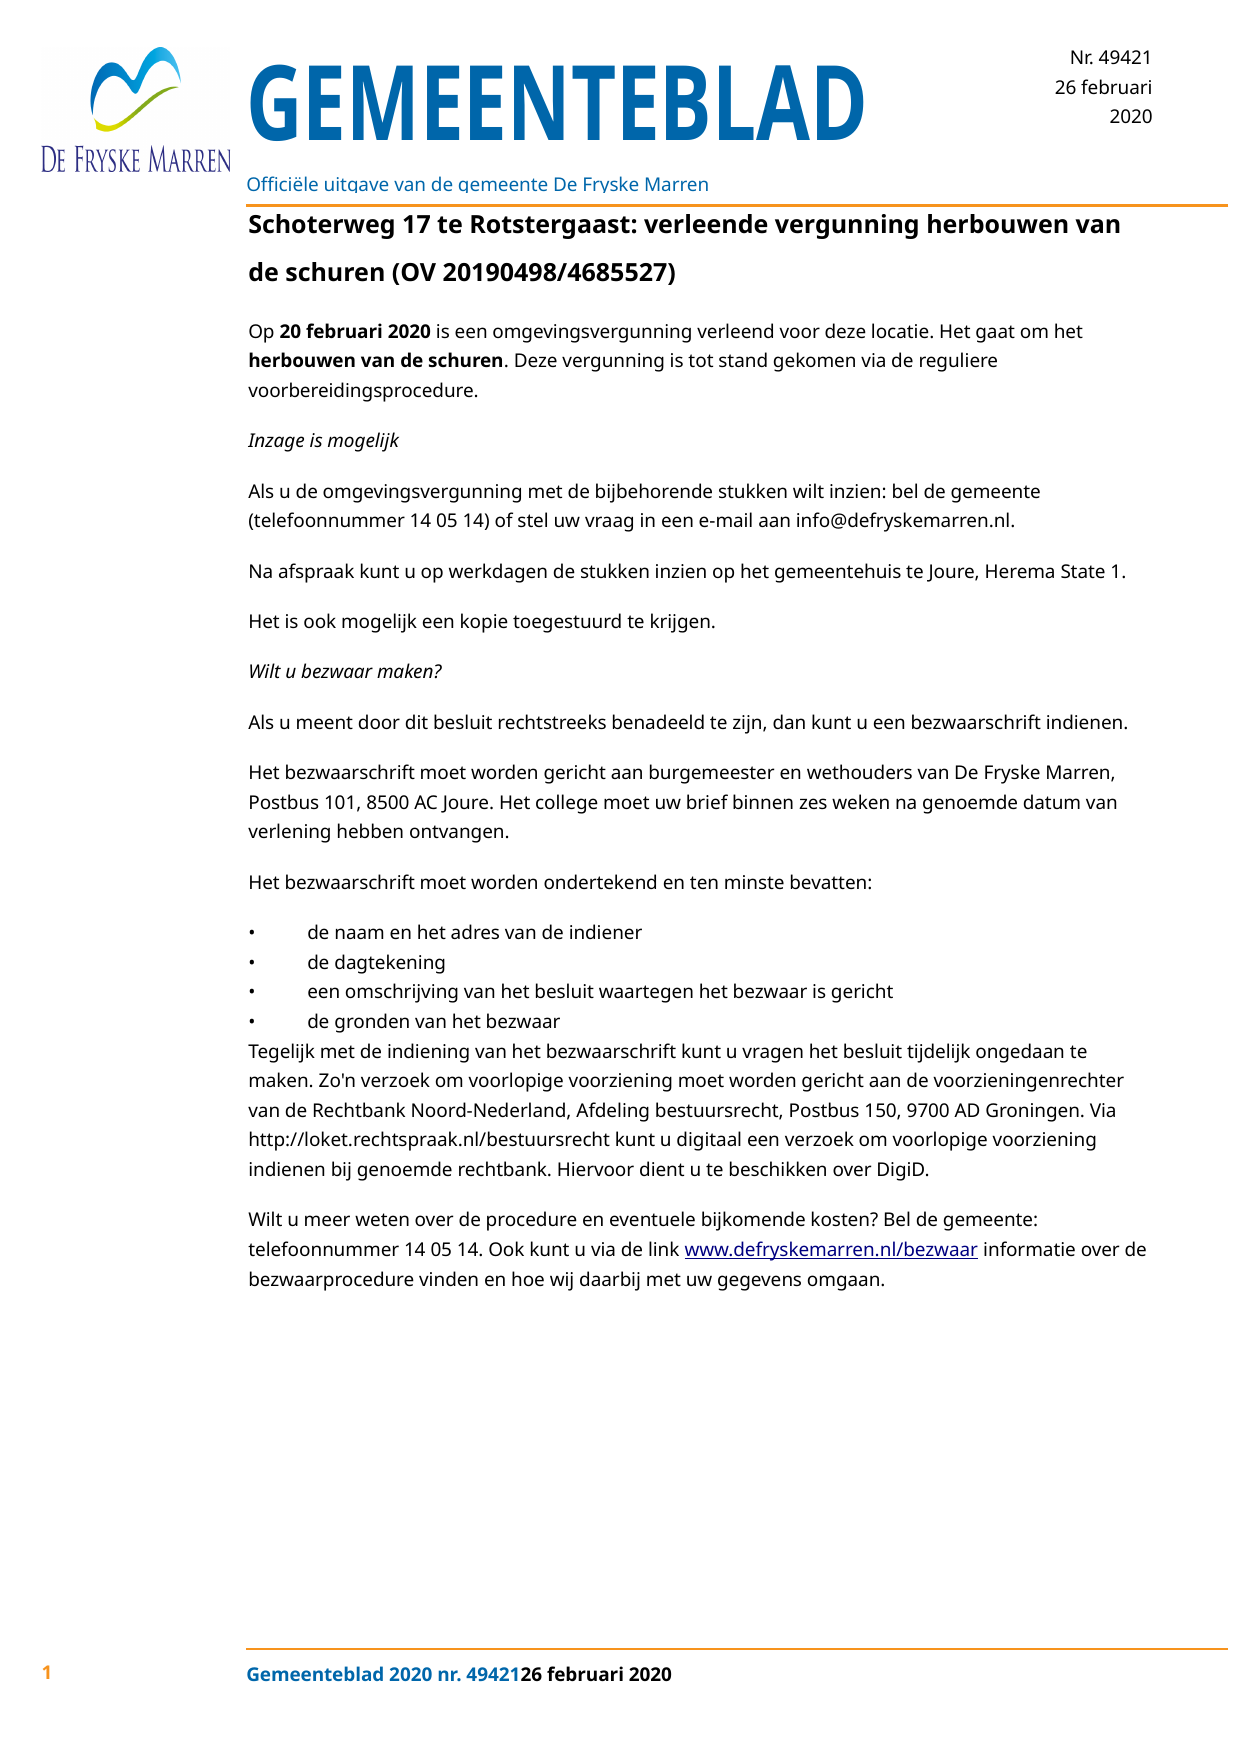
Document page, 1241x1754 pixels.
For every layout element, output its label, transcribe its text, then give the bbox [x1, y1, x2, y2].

picture [41, 47, 231, 172]
text Na afspraak kunt u op werkdagen de stukken inzien op het gemeentehuis te Joure, Herema State 1. [248, 558, 1152, 584]
text Inzage is mogelijk [248, 427, 1152, 453]
list de dagtekening [248, 949, 1152, 975]
text Het is ook mogelijk een kopie toegestuurd te krijgen. [248, 608, 1152, 634]
text Als u meent door dit besluit rechtstreeks benadeeld te zijn, dan kunt u een bezwaarschrift indienen. [248, 709, 1152, 735]
text Het bezwaarschrift moet worden gericht aan burgemeester en wethouders van De Fryske Marren, Postbus 101, 8500 AC Joure. Het college moet uw brief binnen zes weken na genoemde datum van verlening hebben ontvangen. [248, 759, 1152, 844]
text Wilt u bezwaar maken? [248, 659, 1152, 684]
list de naam en het adres van de indiener [248, 919, 1152, 945]
text Schoterweg 17 te Rotstergaast: verleende vergunning herbouwen van de schuren (OV 20190498/4685527) [248, 207, 1152, 288]
text Op 20 februari 2020 is een omgevingsvergunning verleend voor deze locatie. Het gaat om het herbouwen van de schuren. Deze vergunning is tot stand gekomen via de reguliere voorbereidingsprocedure. [248, 318, 1152, 403]
text Wilt u meer weten over de procedure en eventuele bijkomende kosten? Bel de gemeente: telefoonnummer 14 05 14. Ook kunt u via de link www.defryskemarren.nl/bezwaar informatie over de bezwaarprocedure vinden en hoe wij daarbij met uw gegevens omgaan. [248, 1207, 1152, 1292]
list een omschrijving van het besluit waartegen het bezwaar is gericht [248, 979, 1152, 1004]
text Als u de omgevingsvergunning met de bijbehorende stukken wilt inzien: bel de gemeente (telefoonnummer 14 05 14) of stel uw vraag in een e-mail aan info@defryskemarren.nl. [248, 478, 1152, 533]
text Tegelijk met de indiening van het bezwaarschrift kunt u vragen het besluit tijdelijk ongedaan te maken. Zo'n verzoek om voorlopige voorziening moet worden gericht aan de voorzieningenrechter van de Rechtbank Noord-Nederland, Afdeling bestuursrecht, Postbus 150, 9700 AD Groningen. Via http://loket.rechtspraak.nl/bestuursrecht kunt u digitaal een verzoek om voorlopige voorziening indienen bij genoemde rechtbank. Hiervoor dient u te beschikken over DigiD. [248, 1038, 1152, 1182]
text Het bezwaarschrift moet worden ondertekend en ten minste bevatten: [248, 869, 1152, 895]
list de gronden van het bezwaar [248, 1008, 1152, 1034]
